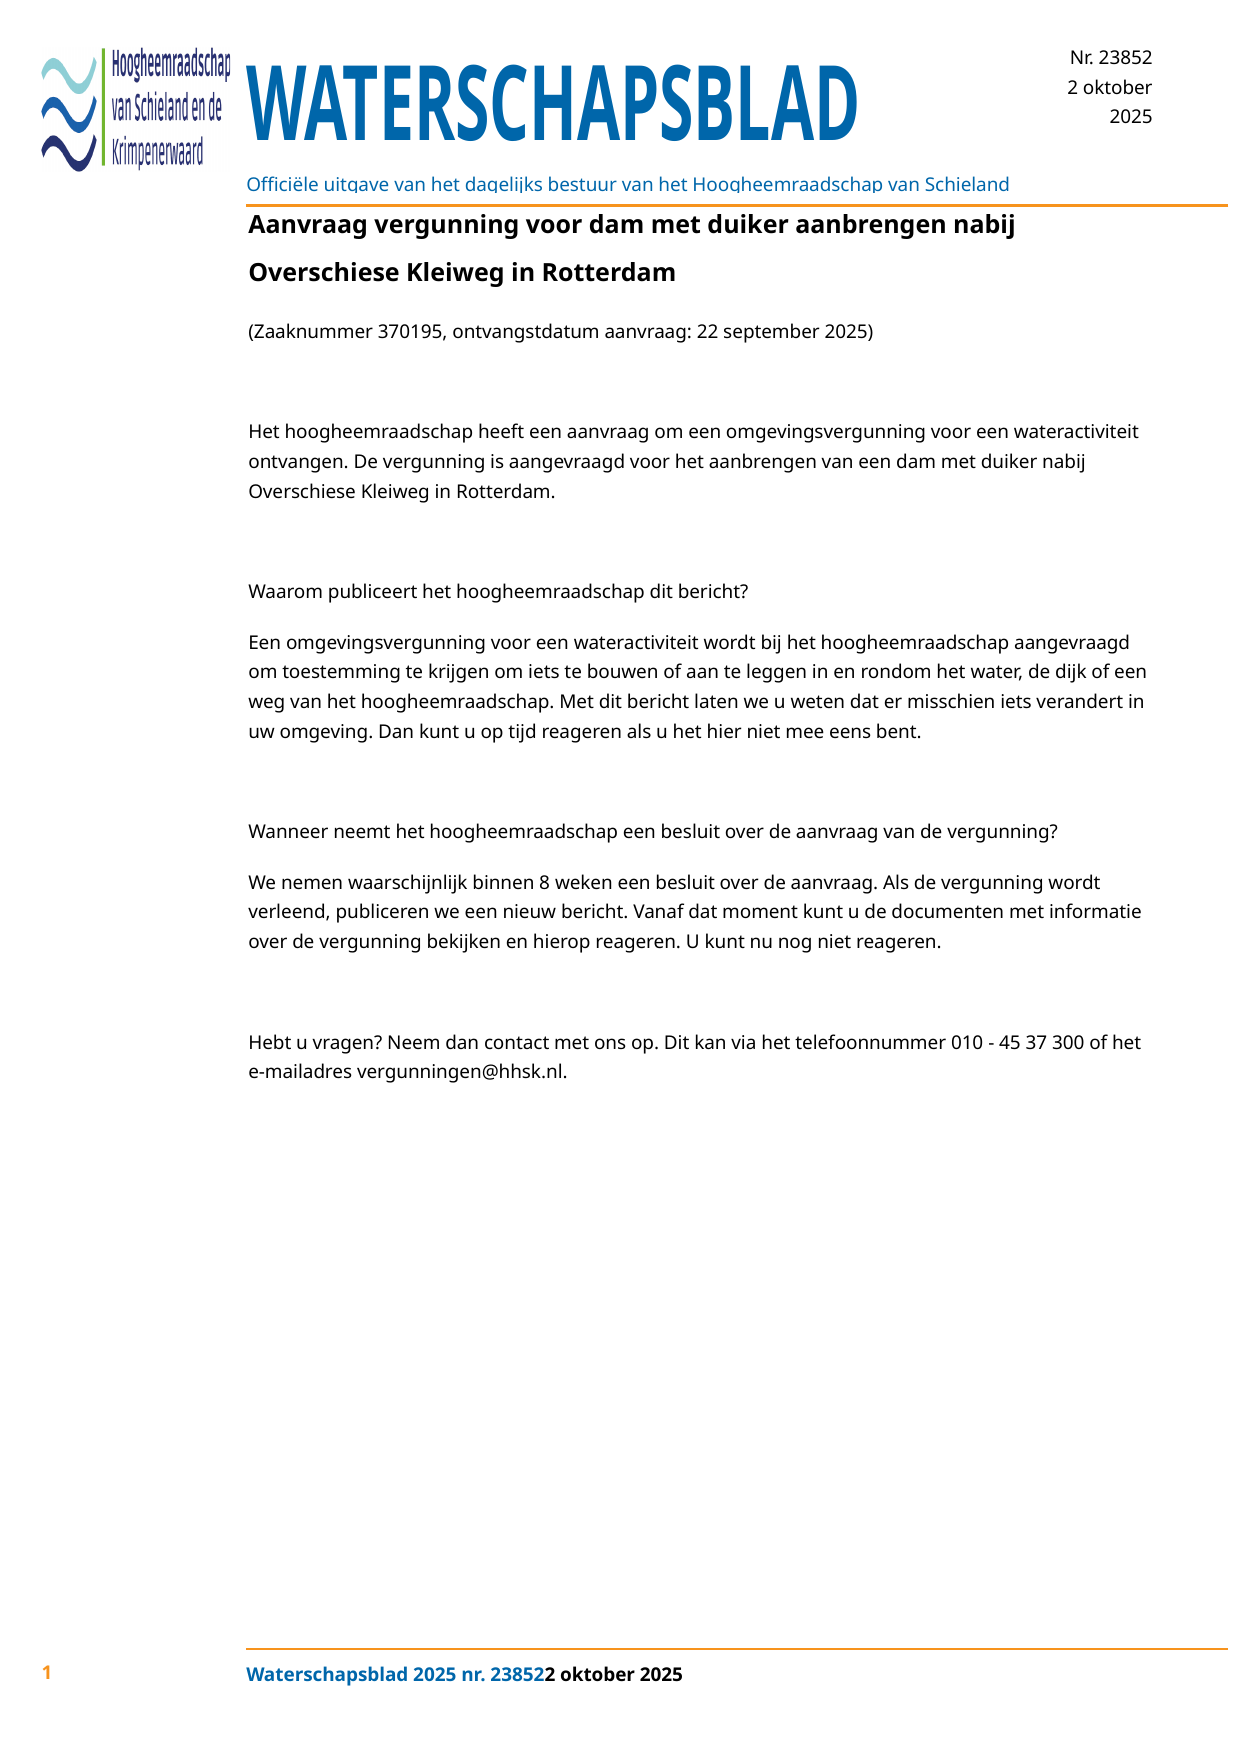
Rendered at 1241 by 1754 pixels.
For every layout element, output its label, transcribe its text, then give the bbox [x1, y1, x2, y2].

text Een omgevingsvergunning voor een wateractiviteit wordt bij het hoogheemraadschap aangevraagd om toestemming te krijgen om iets te bouwen of aan te leggen in en rondom het water, de dijk of een weg van het hoogheemraadschap. Met dit bericht laten we u weten dat er misschien iets verandert in uw omgeving. Dan kunt u op tijd reageren als u het hier niet mee eens bent. [248, 629, 1152, 744]
text (Zaaknummer 370195, ontvangstdatum aanvraag: 22 september 2025) [248, 318, 1152, 344]
picture [41, 47, 231, 172]
text Aanvraag vergunning voor dam met duiker aanbrengen nabij Overschiese Kleiweg in Rotterdam [248, 207, 1152, 288]
text Hebt u vragen? Neem dan contact met ons op. Dit kan via het telefoonnummer 010 - 45 37 300 of het e-mailadres vergunningen@hhsk.nl. [248, 1029, 1152, 1084]
text Wanneer neemt het hoogheemraadschap een besluit over de aanvraag van de vergunning? [248, 819, 1152, 844]
text Waarom publiceert het hoogheemraadschap dit bericht? [248, 579, 1152, 604]
text Het hoogheemraadschap heeft een aanvraag om een omgevingsvergunning voor een wateractiviteit ontvangen. De vergunning is aangevraagd voor het aanbrengen van een dam met duiker nabij Overschiese Kleiweg in Rotterdam. [248, 419, 1152, 504]
text We nemen waarschijnlijk binnen 8 weken een besluit over de aanvraag. Als de vergunning wordt verleend, publiceren we een nieuw bericht. Vanaf dat moment kunt u de documenten met informatie over de vergunning bekijken en hierop reageren. U kunt nu nog niet reageren. [248, 869, 1152, 954]
